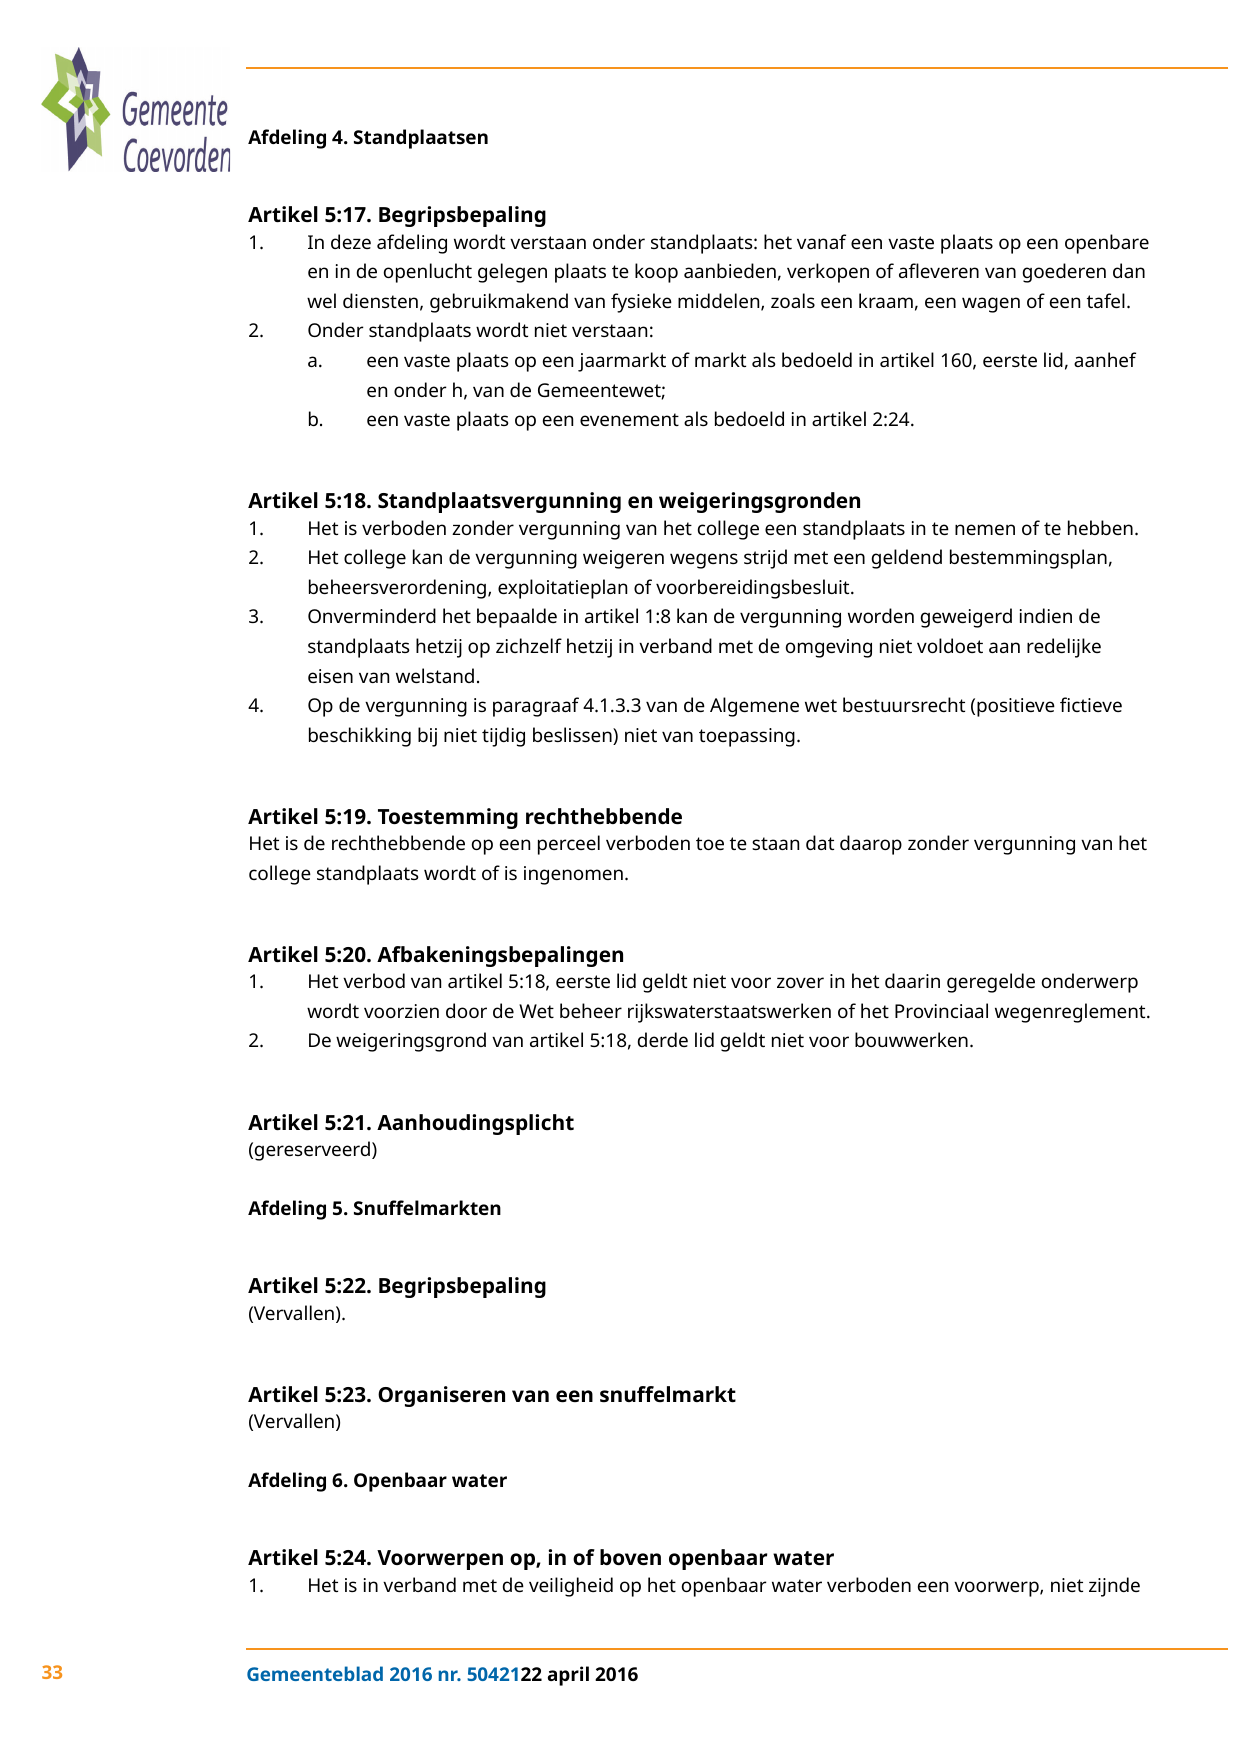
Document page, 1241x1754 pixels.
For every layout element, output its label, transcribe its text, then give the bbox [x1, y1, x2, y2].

list Het is verboden zonder vergunning van het college een standplaats in te nemen of te hebben. [248, 515, 1152, 541]
text Artikel 5:21. Aanhoudingsplicht [248, 1108, 1152, 1136]
text Artikel 5:22. Begripsbepaling [248, 1271, 1152, 1300]
picture [41, 47, 231, 172]
text (Vervallen). [248, 1300, 1152, 1326]
text Artikel 5:23. Organiseren van een snuffelmarkt [248, 1380, 1152, 1408]
text Afdeling 5. Snuffelmarkten [248, 1195, 1152, 1221]
list een vaste plaats op een jaarmarkt of markt als bedoeld in artikel 160, eerste lid, aanhef en onder h, van de Gemeentewet; [307, 347, 1152, 403]
text (gereserveerd) [248, 1136, 1152, 1162]
list een vaste plaats op een evenement als bedoeld in artikel 2:24. [307, 406, 1152, 432]
list Het verbod van artikel 5:18, eerste lid geldt niet voor zover in het daarin geregelde onderwerp wordt voorzien door de Wet beheer rijkswaterstaatswerken of het Provinciaal wegenreglement. [248, 968, 1152, 1024]
list Het college kan de vergunning weigeren wegens strijd met een geldend bestemmingsplan, beheersverordening, exploitatieplan of voorbereidingsbesluit. [248, 544, 1152, 600]
list Het is in verband met de veiligheid op het openbaar water verboden een voorwerp, niet zijnde [248, 1572, 1152, 1598]
text Artikel 5:19. Toestemming rechthebbende [248, 802, 1152, 830]
text Artikel 5:18. Standplaatsvergunning en weigeringsgronden [248, 486, 1152, 515]
list In deze afdeling wordt verstaan onder standplaats: het vanaf een vaste plaats op een openbare en in de openlucht gelegen plaats te koop aanbieden, verkopen of afleveren van goederen dan wel diensten, gebruikmakend van fysieke middelen, zoals een kraam, een wagen of een tafel. [248, 229, 1152, 314]
list Onder standplaats wordt niet verstaan: [248, 318, 1152, 343]
list De weigeringsgrond van artikel 5:18, derde lid geldt niet voor bouwwerken. [248, 1028, 1152, 1053]
text (Vervallen) [248, 1408, 1152, 1434]
text Artikel 5:17. Begripsbepaling [248, 201, 1152, 229]
text Afdeling 6. Openbaar water [248, 1467, 1152, 1493]
list Op de vergunning is paragraaf 4.1.3.3 van de Algemene wet bestuursrecht (positieve fictieve beschikking bij niet tijdig beslissen) niet van toepassing. [248, 692, 1152, 748]
list Onverminderd het bepaalde in artikel 1:8 kan de vergunning worden geweigerd indien de standplaats hetzij op zichzelf hetzij in verband met de omgeving niet voldoet aan redelijke eisen van welstand. [248, 604, 1152, 688]
text Afdeling 4. Standplaatsen [248, 124, 1152, 150]
text Het is de rechthebbende op een perceel verboden toe te staan dat daarop zonder vergunning van het college standplaats wordt of is ingenomen. [248, 830, 1152, 886]
text Artikel 5:20. Afbakeningsbepalingen [248, 940, 1152, 968]
text Artikel 5:24. Voorwerpen op, in of boven openbaar water [248, 1543, 1152, 1572]
